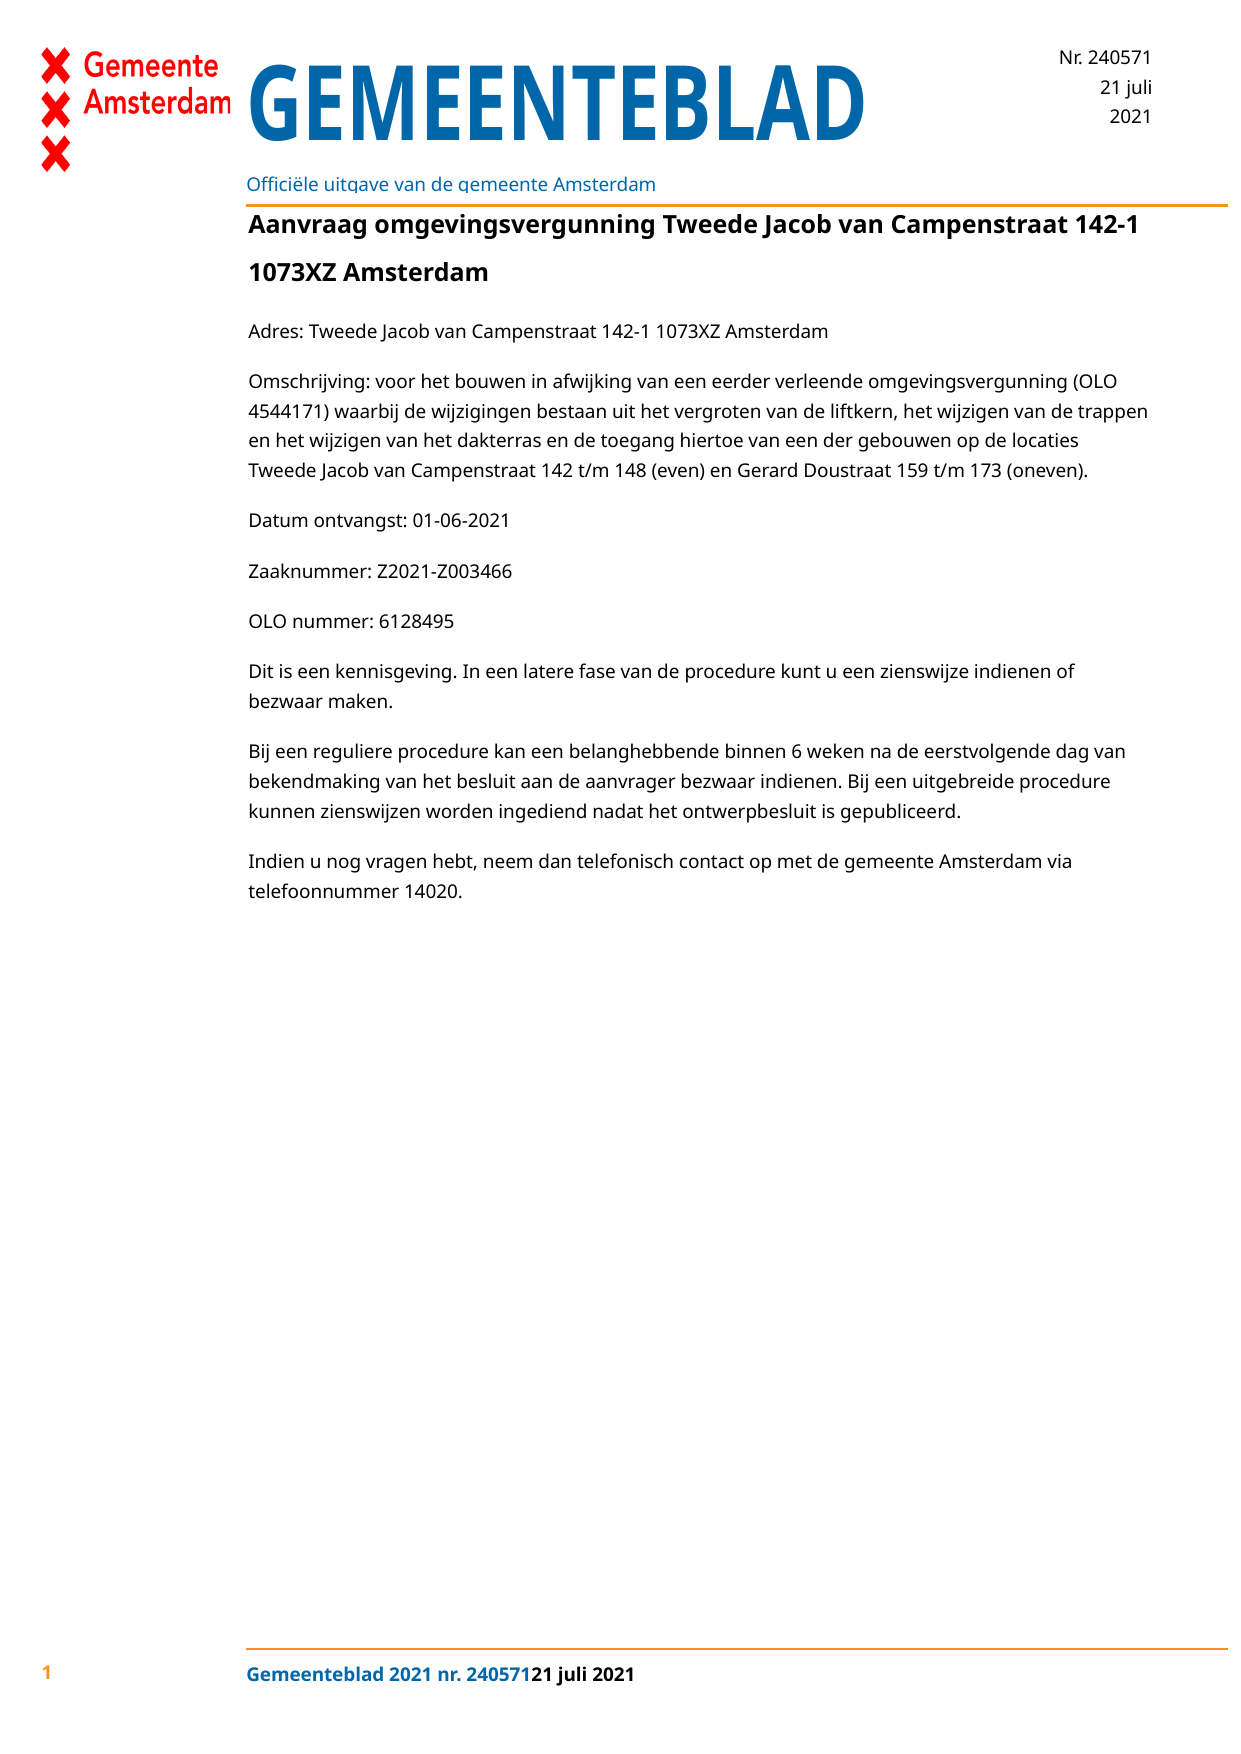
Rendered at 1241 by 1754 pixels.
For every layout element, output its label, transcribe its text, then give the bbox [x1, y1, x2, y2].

text Aanvraag omgevingsvergunning Tweede Jacob van Campenstraat 142-1 1073XZ Amsterdam [248, 207, 1152, 288]
text Adres: Tweede Jacob van Campenstraat 142-1 1073XZ Amsterdam [248, 318, 1152, 344]
text Zaaknummer: Z2021-Z003466 [248, 558, 1152, 584]
text Bij een reguliere procedure kan een belanghebbende binnen 6 weken na de eerstvolgende dag van bekendmaking van het besluit aan de aanvrager bezwaar indienen. Bij een uitgebreide procedure kunnen zienswijzen worden ingediend nadat het ontwerpbesluit is gepubliceerd. [248, 739, 1152, 824]
text OLO nummer: 6128495 [248, 608, 1152, 634]
text Indien u nog vragen hebt, neem dan telefonisch contact op met de gemeente Amsterdam via telefoonnummer 14020. [248, 848, 1152, 904]
picture [41, 47, 231, 172]
text Datum ontvangst: 01-06-2021 [248, 507, 1152, 533]
text Dit is een kennisgeving. In een latere fase van de procedure kunt u een zienswijze indienen of bezwaar maken. [248, 659, 1152, 714]
text Omschrijving: voor het bouwen in afwijking van een eerder verleende omgevingsvergunning (OLO 4544171) waarbij de wijzigingen bestaan uit het vergroten van de liftkern, het wijzigen van de trappen en het wijzigen van het dakterras en de toegang hiertoe van een der gebouwen op de locaties Tweede Jacob van Campenstraat 142 t/m 148 (even) en Gerard Doustraat 159 t/m 173 (oneven). [248, 368, 1152, 483]
